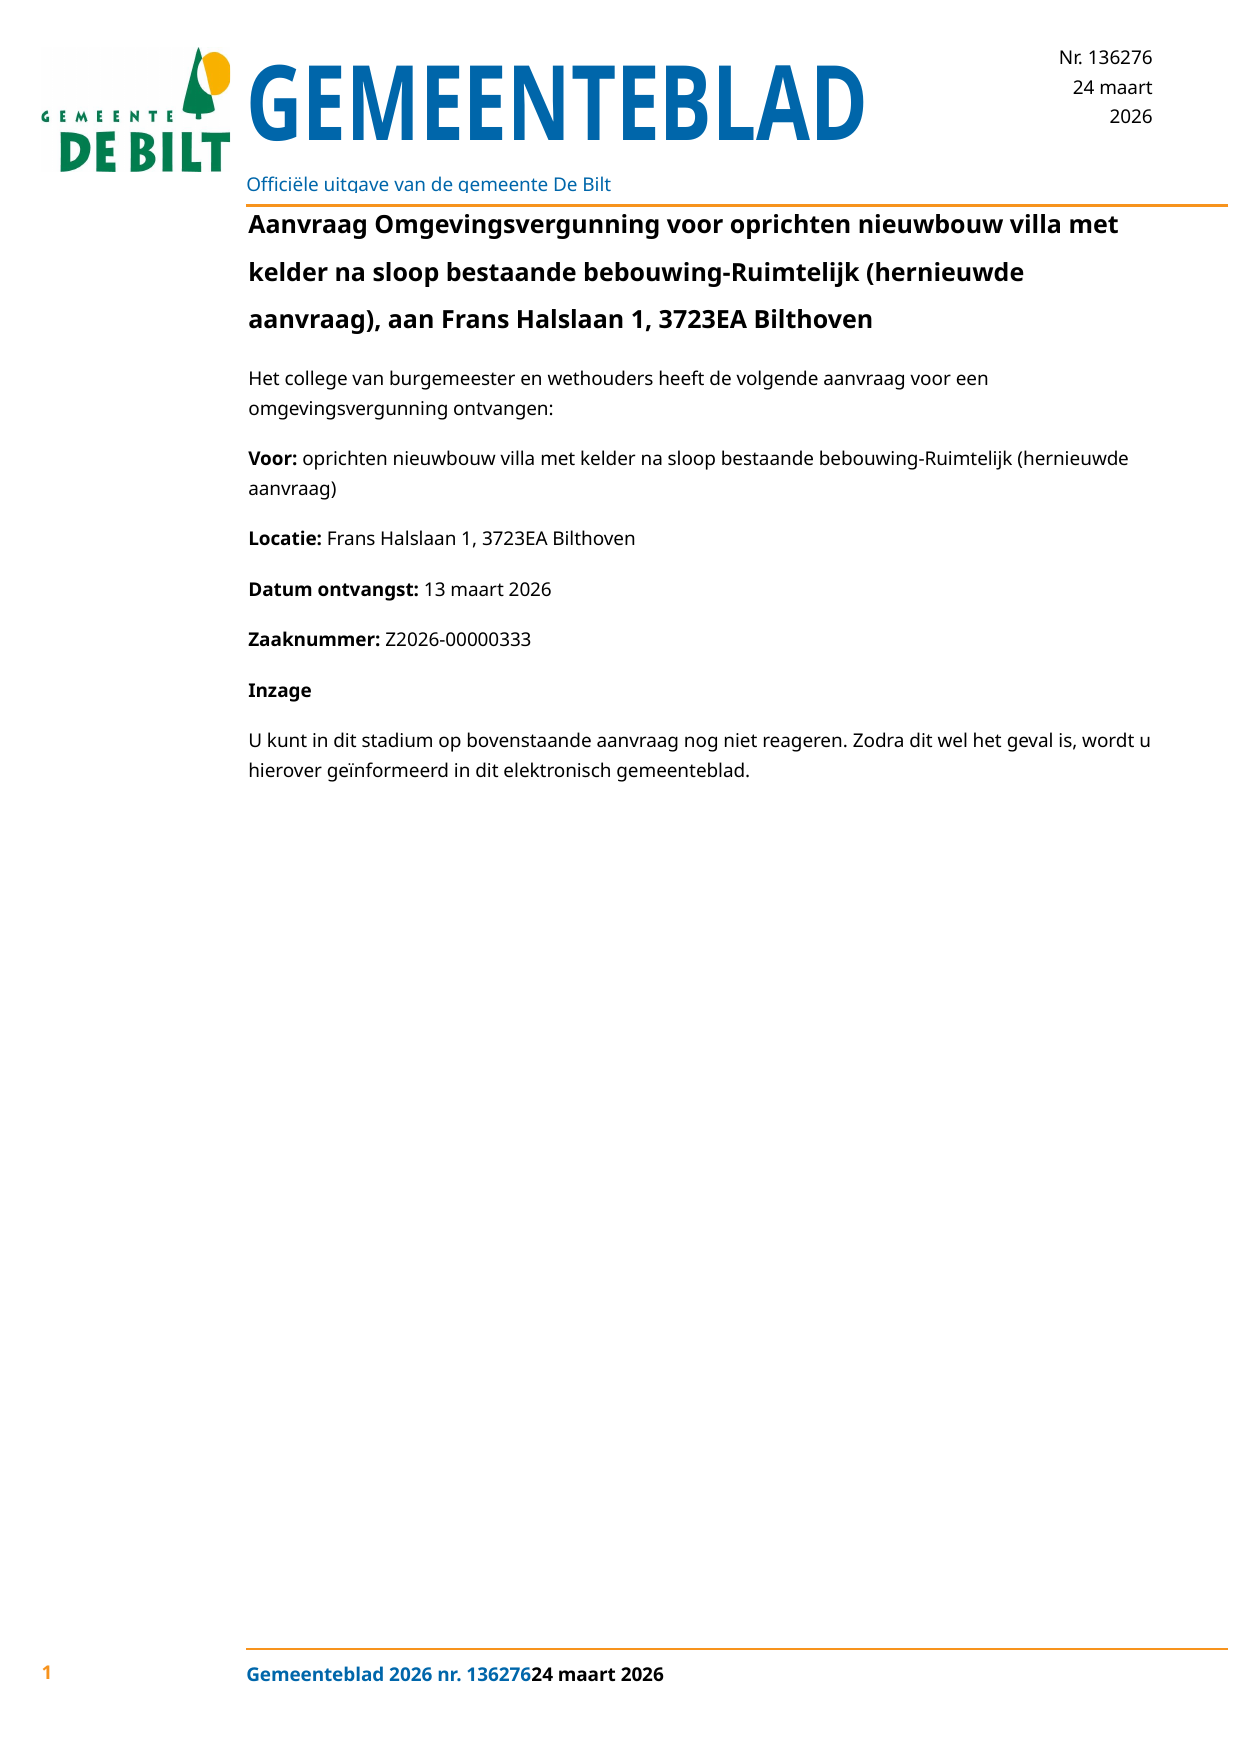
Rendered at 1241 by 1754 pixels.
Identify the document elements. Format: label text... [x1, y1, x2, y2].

text Locatie: Frans Halslaan 1, 3723EA Bilthoven [248, 526, 1152, 551]
text Zaaknummer: Z2026-00000333 [248, 626, 1152, 652]
text Voor: oprichten nieuwbouw villa met kelder na sloop bestaande bebouwing-Ruimtelijk (hernieuwde aanvraag) [248, 446, 1152, 501]
text U kunt in dit stadium op bovenstaande aanvraag nog niet reageren. Zodra dit wel het geval is, wordt u hierover geïnformeerd in dit elektronisch gemeenteblad. [248, 727, 1152, 782]
text Datum ontvangst: 13 maart 2026 [248, 576, 1152, 602]
text Aanvraag Omgevingsvergunning voor oprichten nieuwbouw villa met kelder na sloop bestaande bebouwing-Ruimtelijk (hernieuwde aanvraag), aan Frans Halslaan 1, 3723EA Bilthoven [248, 207, 1152, 336]
text Inzage [248, 677, 1152, 702]
text Het college van burgemeester en wethouders heeft de volgende aanvraag voor een omgevingsvergunning ontvangen: [248, 366, 1152, 421]
picture [41, 47, 231, 172]
